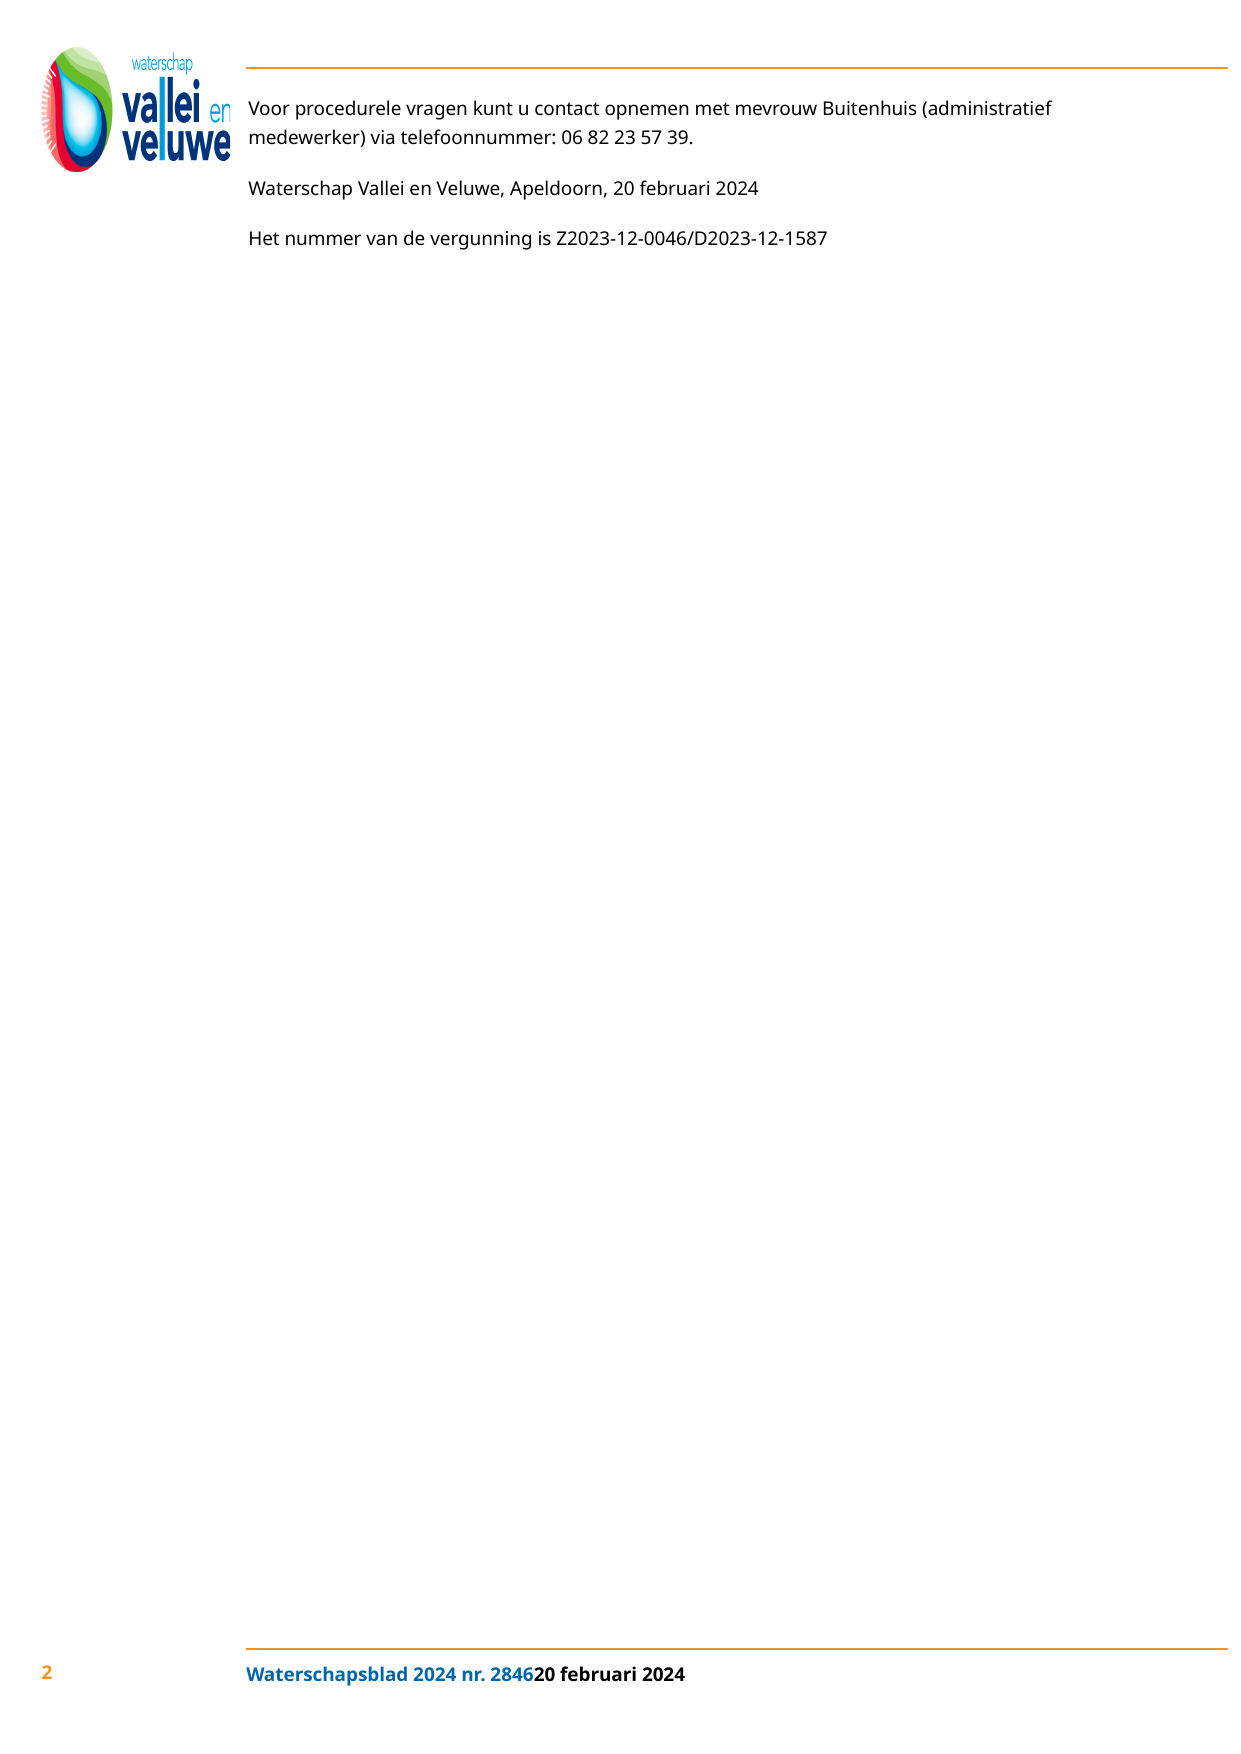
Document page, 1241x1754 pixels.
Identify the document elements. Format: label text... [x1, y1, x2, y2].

text Voor procedurele vragen kunt u contact opnemen met mevrouw Buitenhuis (administratief medewerker) via telefoonnummer: 06 82 23 57 39. [248, 95, 1152, 150]
picture [41, 47, 231, 172]
text Waterschap Vallei en Veluwe, Apeldoorn, 20 februari 2024 [248, 175, 1152, 201]
text Het nummer van de vergunning is Z2023-12-0046/D2023-12-1587 [248, 225, 1152, 251]
